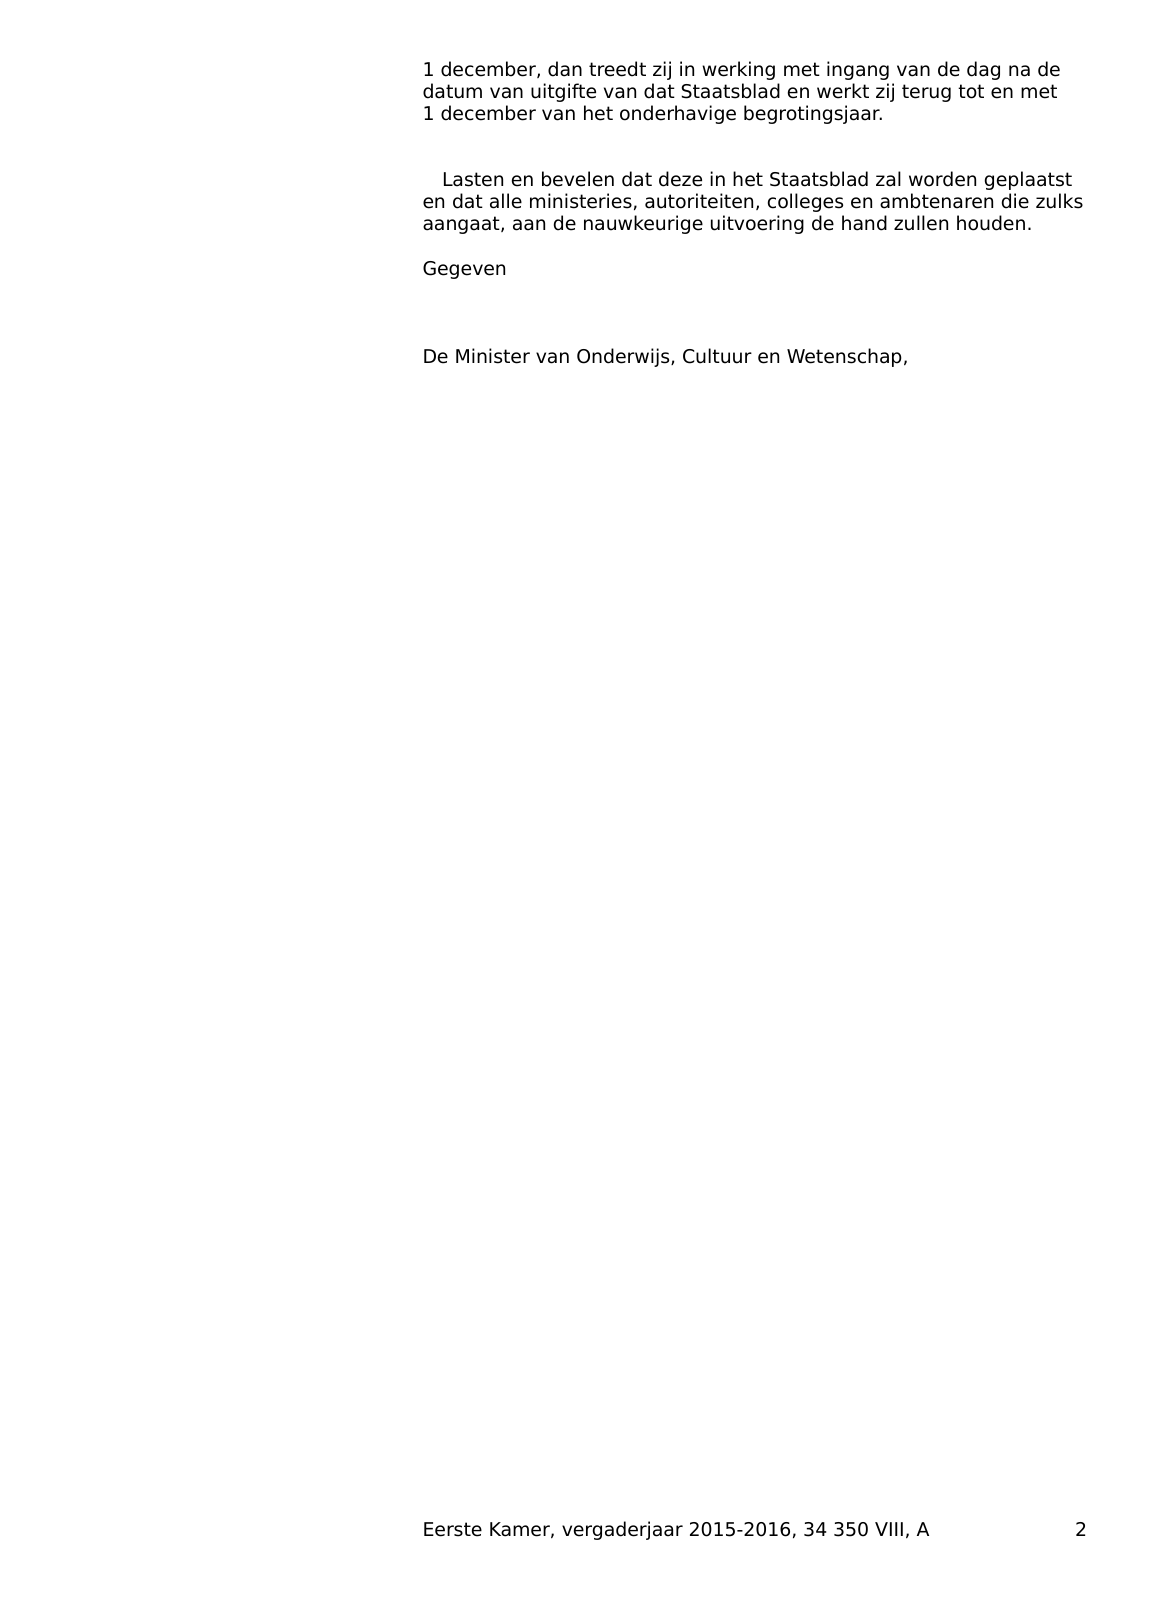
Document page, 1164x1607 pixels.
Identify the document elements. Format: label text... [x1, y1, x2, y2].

text 1 december, dan treedt zij in werking met ingang van de dag na de datum van uitgifte van dat Staatsblad en werkt zij terug tot en met 1 december van het onderhavige begrotingsjaar. [422, 59, 1087, 125]
text De Minister van Onderwijs, Cultuur en Wetenschap, [422, 346, 1087, 368]
text Gegeven [422, 257, 1087, 279]
text Lasten en bevelen dat deze in het Staatsblad zal worden geplaatst en dat alle ministeries, autoriteiten, colleges en ambtenaren die zulks aangaat, aan de nauwkeurige uitvoering de hand zullen houden. [422, 169, 1087, 235]
